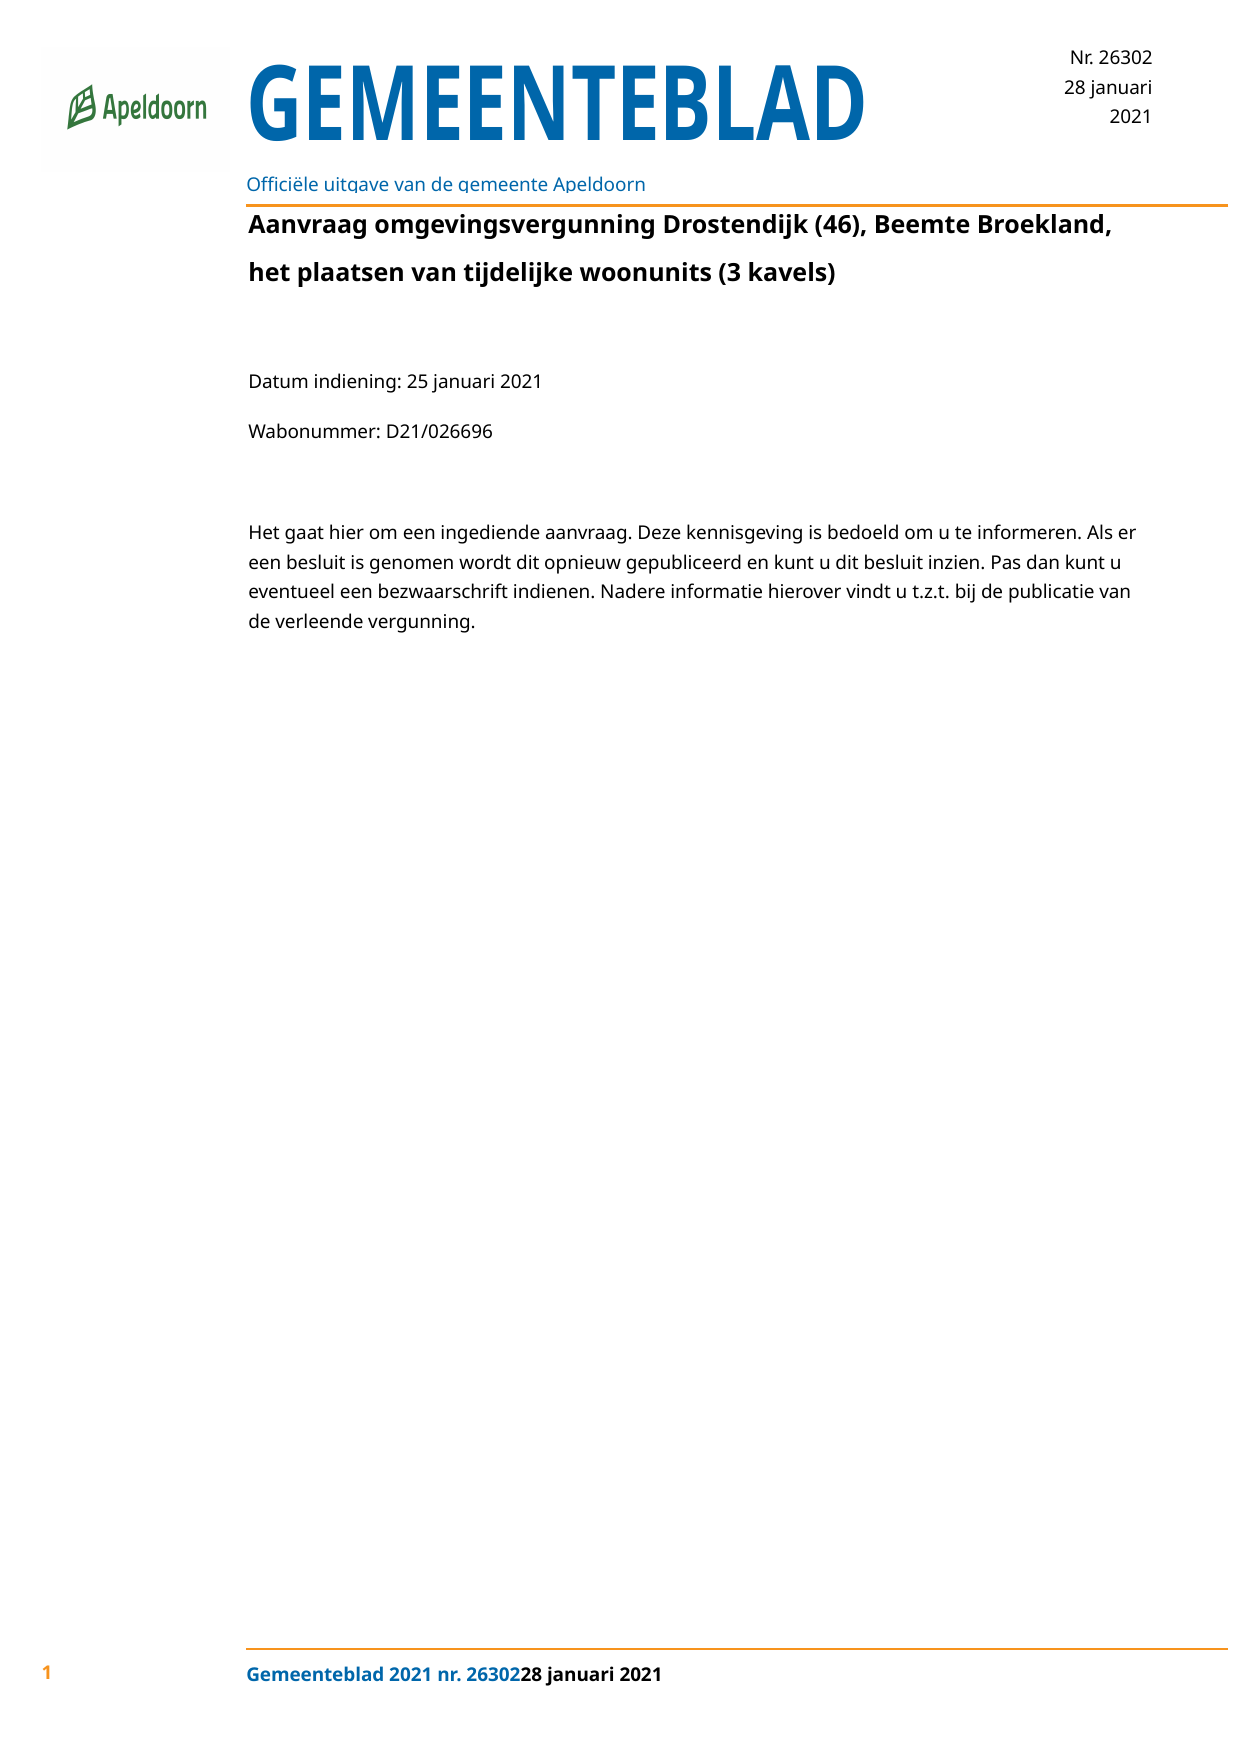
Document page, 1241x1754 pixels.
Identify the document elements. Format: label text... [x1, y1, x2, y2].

text Het gaat hier om een ingediende aanvraag. Deze kennisgeving is bedoeld om u te informeren. Als er een besluit is genomen wordt dit opnieuw gepubliceerd en kunt u dit besluit inzien. Pas dan kunt u eventueel een bezwaarschrift indienen. Nadere informatie hierover vindt u t.z.t. bij de publicatie van de verleende vergunning. [248, 519, 1152, 634]
text Datum indiening: 25 januari 2021 [248, 368, 1152, 394]
text Aanvraag omgevingsvergunning Drostendijk (46), Beemte Broekland, het plaatsen van tijdelijke woonunits (3 kavels) [248, 207, 1152, 288]
text Wabonummer: D21/026696 [248, 419, 1152, 444]
picture [41, 47, 231, 172]
